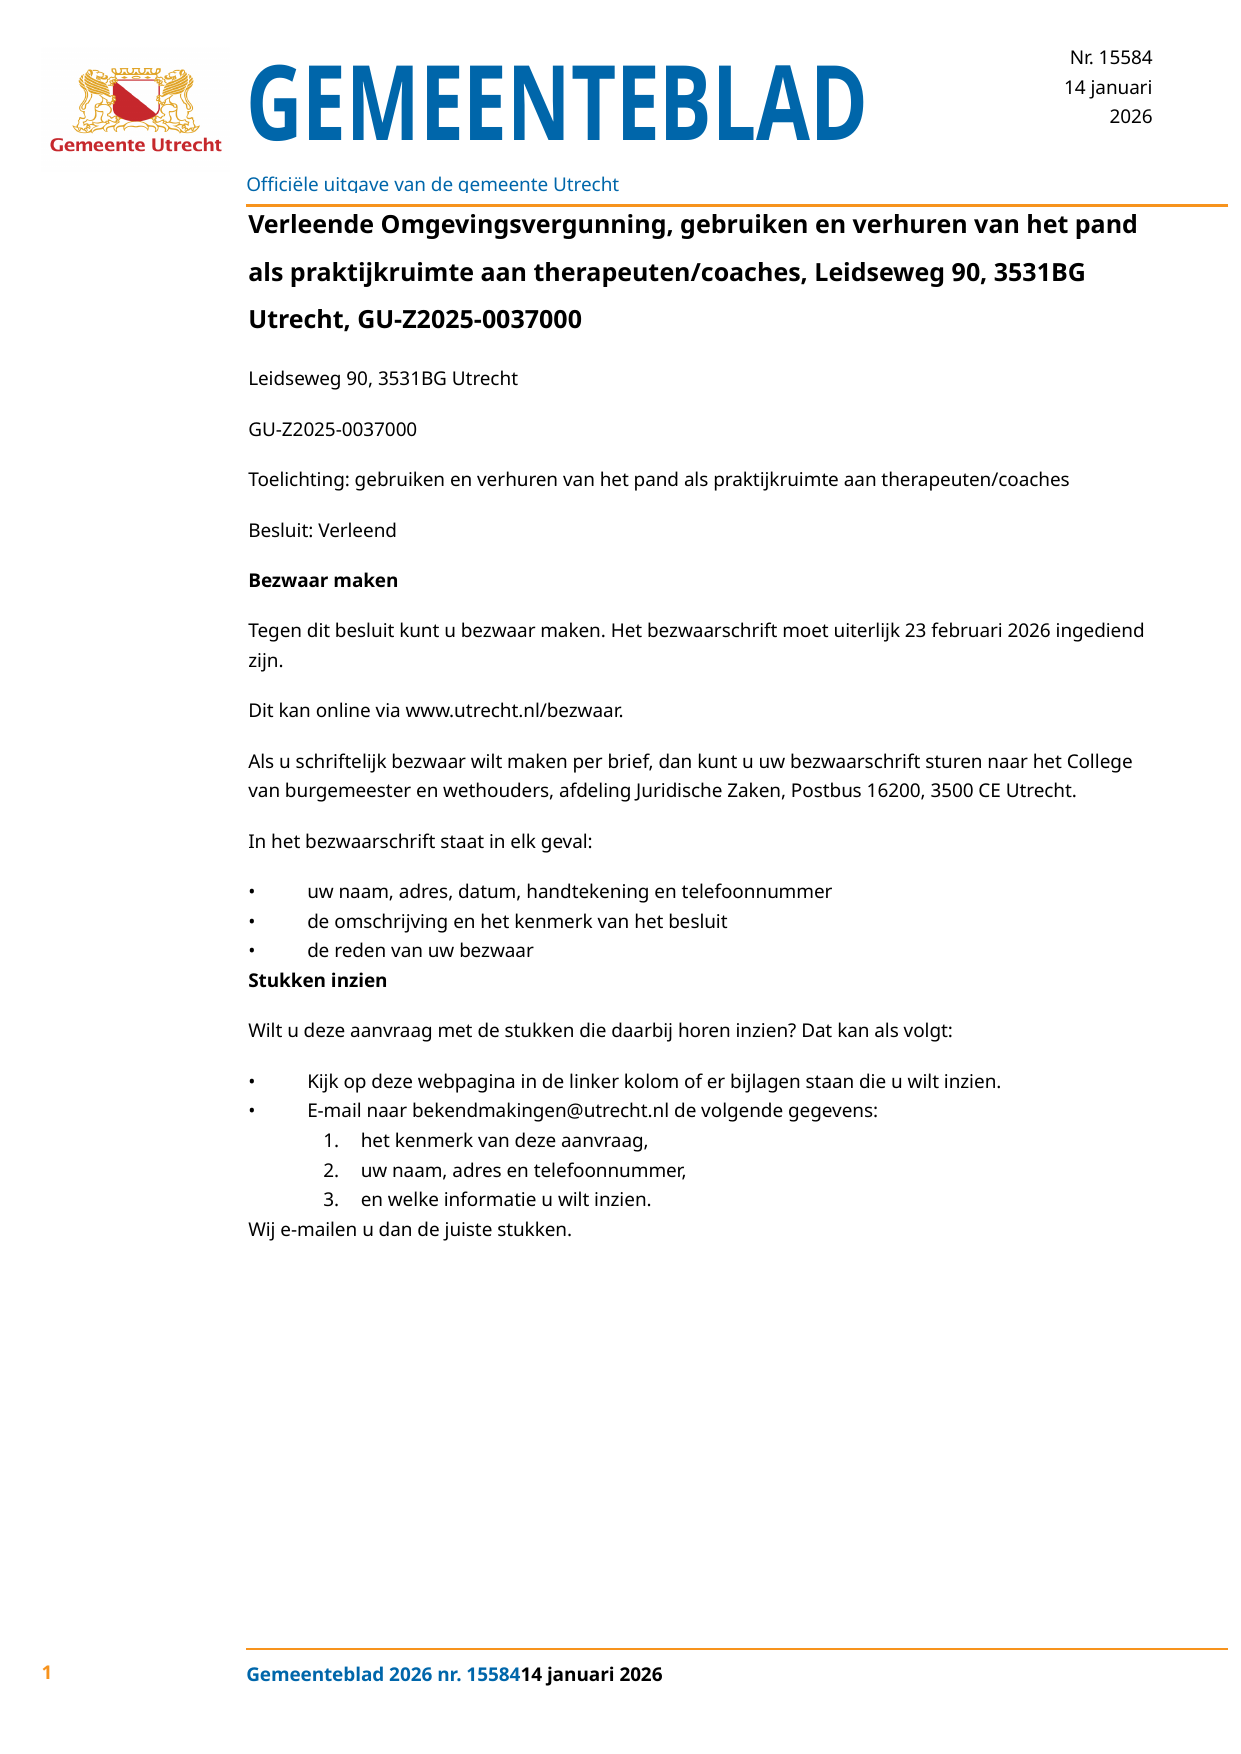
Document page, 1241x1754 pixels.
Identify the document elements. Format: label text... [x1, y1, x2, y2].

text Tegen dit besluit kunt u bezwaar maken. Het bezwaarschrift moet uiterlijk 23 februari 2026 ingediend zijn. [248, 618, 1152, 673]
list de omschrijving en het kenmerk van het besluit [248, 908, 1152, 934]
text Wilt u deze aanvraag met de stukken die daarbij horen inzien? Dat kan als volgt: [248, 1018, 1152, 1043]
text Toelichting: gebruiken en verhuren van het pand als praktijkruimte aan therapeuten/coaches [248, 466, 1152, 492]
text Wij e-mailen u dan de juiste stukken. [248, 1216, 1152, 1242]
list en welke informatie u wilt inzien. [323, 1186, 1152, 1212]
text Bezwaar maken [248, 567, 1152, 593]
list de reden van uw bezwaar [248, 938, 1152, 963]
text GU-Z2025-0037000 [248, 416, 1152, 442]
text Besluit: Verleend [248, 517, 1152, 542]
text Stukken inzien [248, 967, 1152, 993]
list uw naam, adres en telefoonnummer, [323, 1157, 1152, 1182]
list Kijk op deze webpagina in de linker kolom of er bijlagen staan die u wilt inzien. [248, 1068, 1152, 1094]
text Leidseweg 90, 3531BG Utrecht [248, 366, 1152, 391]
list het kenmerk van deze aanvraag, [323, 1127, 1152, 1153]
text Als u schriftelijk bezwaar wilt maken per brief, dan kunt u uw bezwaarschrift sturen naar het College van burgemeester en wethouders, afdeling Juridische Zaken, Postbus 16200, 3500 CE Utrecht. [248, 748, 1152, 803]
text Dit kan online via www.utrecht.nl/bezwaar. [248, 698, 1152, 723]
picture [41, 47, 231, 172]
list uw naam, adres, datum, handtekening en telefoonnummer [248, 878, 1152, 904]
text In het bezwaarschrift staat in elk geval: [248, 828, 1152, 854]
text Verleende Omgevingsvergunning, gebruiken en verhuren van het pand als praktijkruimte aan therapeuten/coaches, Leidseweg 90, 3531BG Utrecht, GU-Z2025-0037000 [248, 207, 1152, 336]
list E-mail naar bekendmakingen@utrecht.nl de volgende gegevens: [248, 1098, 1152, 1123]
